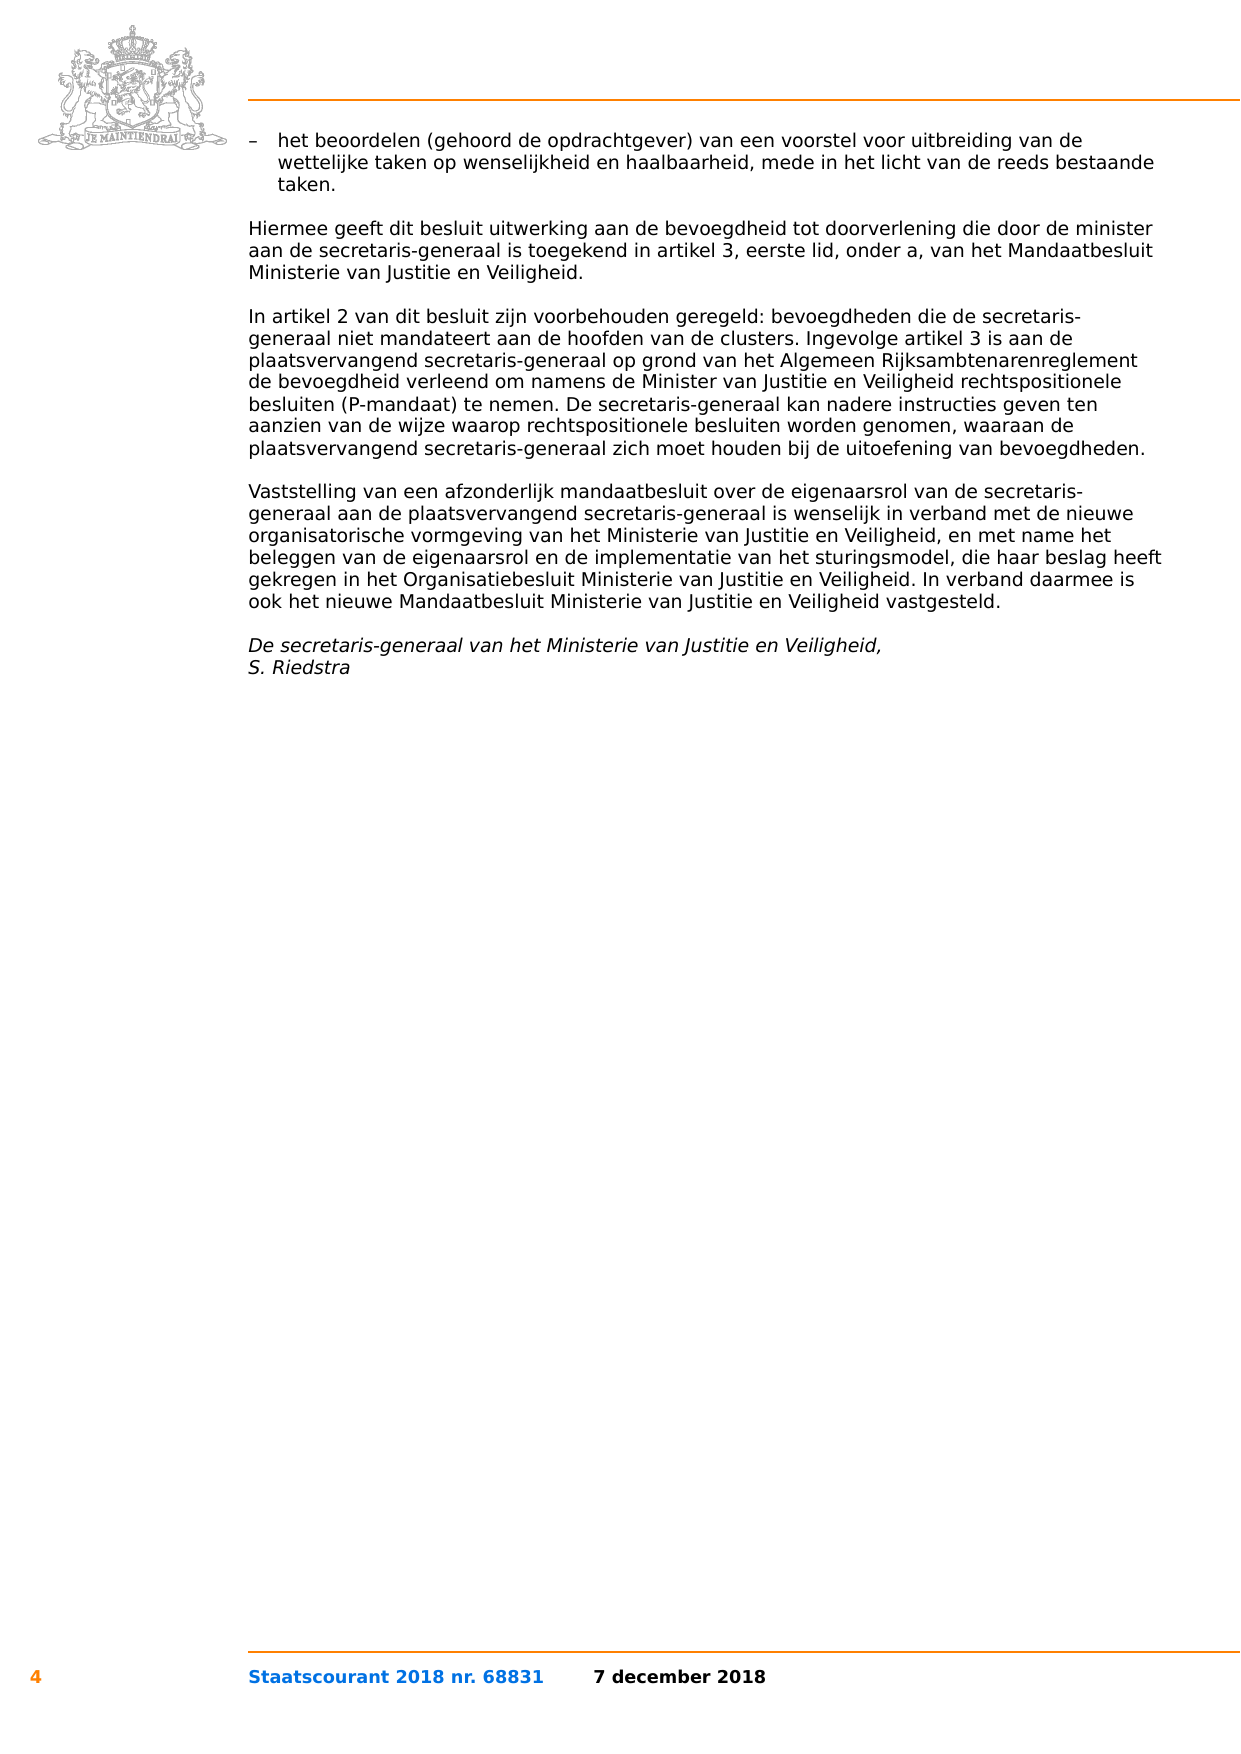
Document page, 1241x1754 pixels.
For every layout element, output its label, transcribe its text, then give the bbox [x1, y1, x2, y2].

text De secretaris-generaal van het Ministerie van Justitie en Veiligheid, S. Riedstra [248, 635, 1163, 679]
text Hiermee geeft dit besluit uitwerking aan de bevoegdheid tot doorverlening die door de minister aan de secretaris-generaal is toegekend in artikel 3, eerste lid, onder a, van het Mandaatbesluit Ministerie van Justitie en Veiligheid. [248, 218, 1163, 284]
text – het beoordelen (gehoord de opdrachtgever) van een voorstel voor uitbreiding van de wettelijke taken op wenselijkheid en haalbaarheid, mede in het licht van de reeds bestaande taken. [248, 130, 1163, 196]
text Vaststelling van een afzonderlijk mandaatbesluit over de eigenaarsrol van de secretaris-generaal aan de plaatsvervangend secretaris-generaal is wenselijk in verband met de nieuwe organisatorische vormgeving van het Ministerie van Justitie en Veiligheid, en met name het beleggen van de eigenaarsrol en de implementatie van het sturingsmodel, die haar beslag heeft gekregen in het Organisatiebesluit Ministerie van Justitie en Veiligheid. In verband daarmee is ook het nieuwe Mandaatbesluit Ministerie van Justitie en Veiligheid vastgesteld. [248, 481, 1163, 613]
text In artikel 2 van dit besluit zijn voorbehouden geregeld: bevoegdheden die de secretaris-generaal niet mandateert aan de hoofden van de clusters. Ingevolge artikel 3 is aan de plaatsvervangend secretaris-generaal op grond van het Algemeen Rijksambtenarenreglement de bevoegdheid verleend om namens de Minister van Justitie en Veiligheid rechtspositionele besluiten (P-mandaat) te nemen. De secretaris-generaal kan nadere instructies geven ten aanzien van de wijze waarop rechtspositionele besluiten worden genomen, waaraan de plaatsvervangend secretaris-generaal zich moet houden bij de uitoefening van bevoegdheden. [248, 306, 1163, 459]
picture [38, 25, 227, 150]
